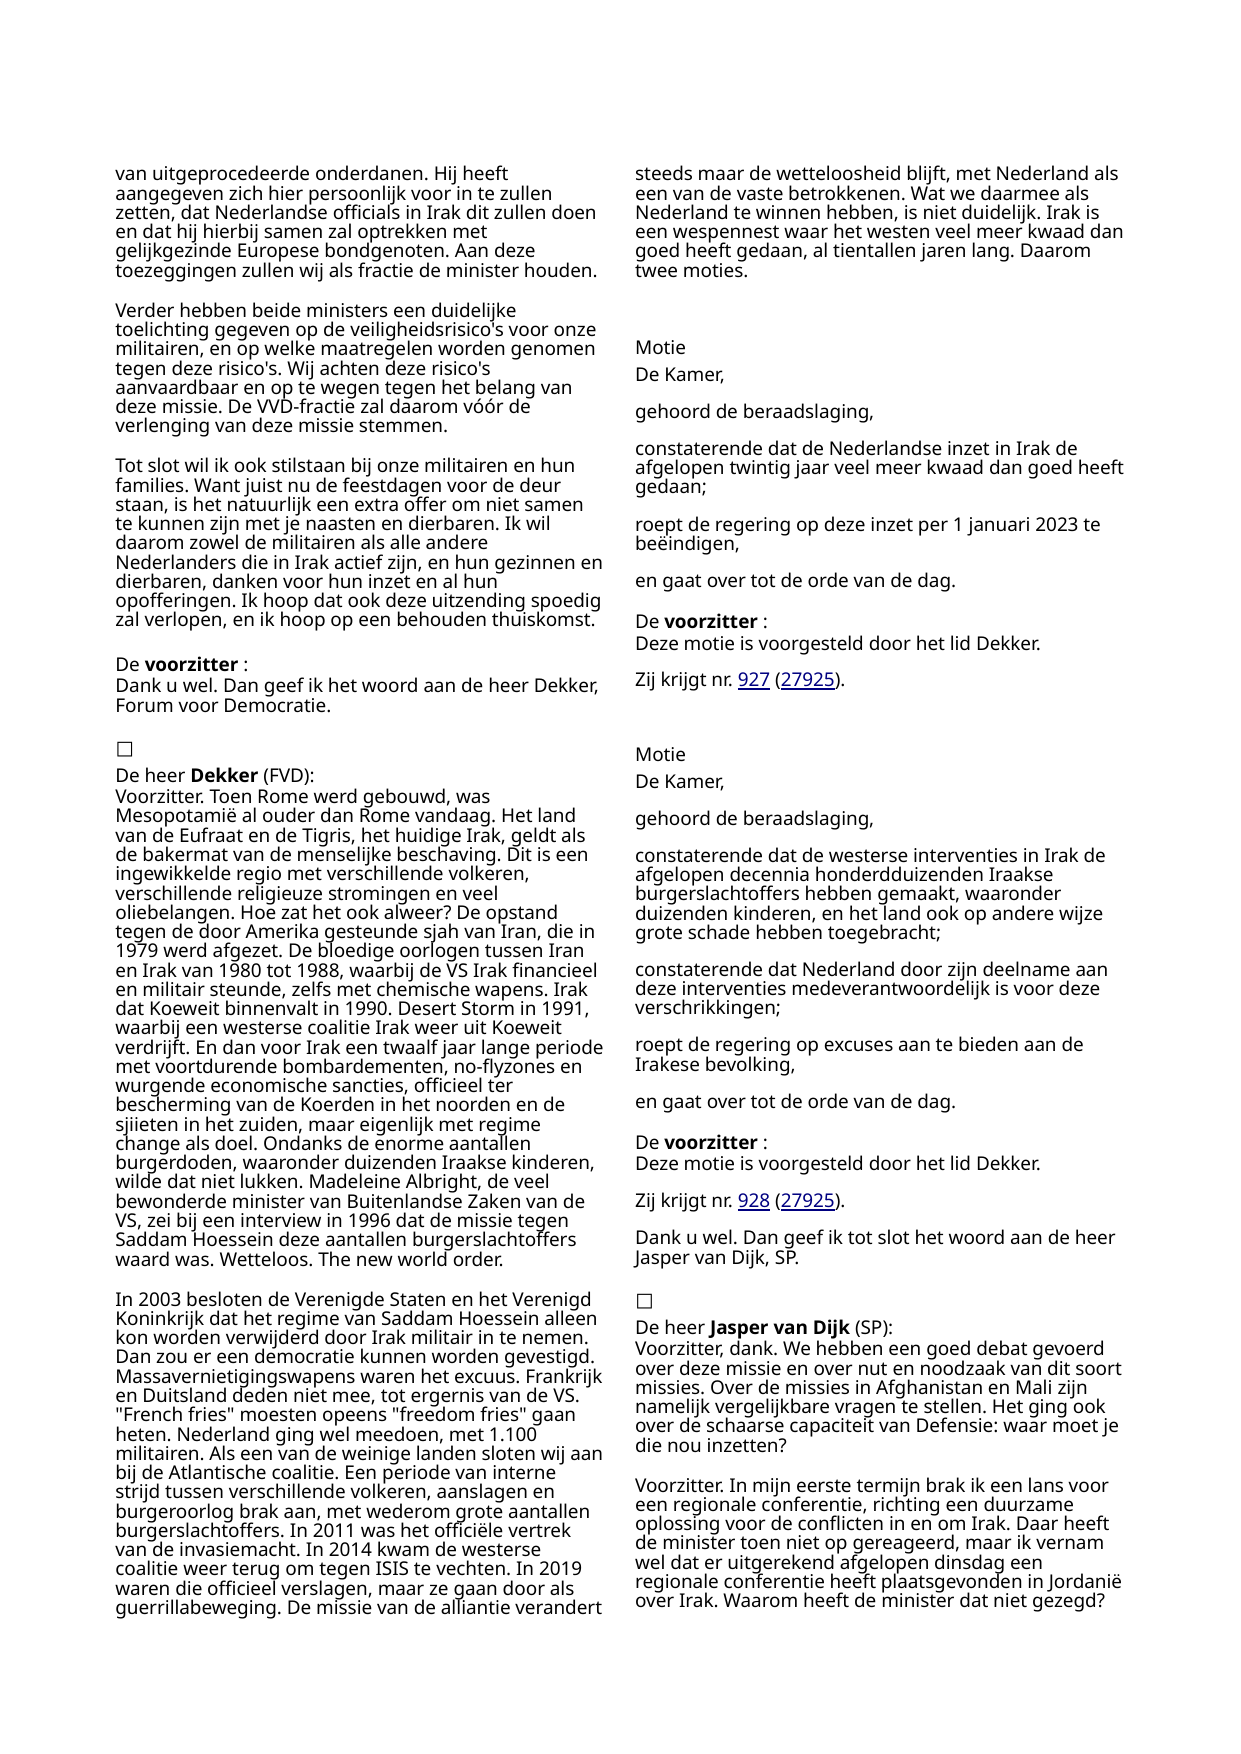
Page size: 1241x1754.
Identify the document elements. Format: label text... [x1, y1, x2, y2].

text constaterende dat de westerse interventies in Irak de afgelopen decennia honderdduizenden Iraakse burgerslachtoffers hebben gemaakt, waaronder duizenden kinderen, en het land ook op andere wijze grote schade hebben toegebracht; [635, 847, 1125, 943]
text De voorzitter : [115, 652, 605, 677]
text roept de regering op excuses aan te bieden aan de Irakese bevolking, [635, 1036, 1125, 1075]
text In 2003 besloten de Verenigde Staten en het Verenigd Koninkrijk dat het regime van Saddam Hoessein alleen kon worden verwijderd door Irak militair in te nemen. Dan zou er een democratie kunnen worden gevestigd. Massavernietigingswapens waren het excuus. Frankrijk en Duitsland deden niet mee, tot ergernis van de VS. "French fries" moesten opeens "freedom fries" gaan heten. Nederland ging wel meedoen, met 1.100 militairen. Als een van de weinige landen sloten wij aan bij de Atlantische coalitie. Een periode van interne strijd tussen verschillende volkeren, aanslagen en burgeroorlog brak aan, met wederom grote aantallen burgerslachtoffers. In 2011 was het officiële vertrek van de invasiemacht. In 2014 kwam de westerse coalitie weer terug om tegen ISIS te vechten. In 2019 waren die officieel verslagen, maar ze gaan door als guerrillabeweging. De missie van de alliantie verandert [115, 1291, 605, 1618]
text Zij krijgt nr. 927 (27925). [635, 671, 1125, 691]
text en gaat over tot de orde van de dag. [635, 1093, 1125, 1112]
text De heer Dekker (FVD): [115, 762, 605, 788]
text De voorzitter : [635, 1129, 1125, 1155]
text ⬜ [115, 737, 605, 762]
text De voorzitter : [635, 609, 1125, 634]
text Zij krijgt nr. 928 (27925). [635, 1192, 1125, 1212]
text roept de regering op deze inzet per 1 januari 2023 te beëindigen, [635, 516, 1125, 554]
text Verder hebben beide ministers een duidelijke toelichting gegeven op de veiligheidsrisico's voor onze militairen, en op welke maatregelen worden genomen tegen deze risico's. Wij achten deze risico's aanvaardbaar en op te wegen tegen het belang van deze missie. De VVD-fractie zal daarom vóór de verlenging van deze missie stemmen. [115, 302, 605, 437]
text Motie [635, 741, 1125, 767]
text constaterende dat Nederland door zijn deelname aan deze interventies medeverantwoordelijk is voor deze verschrikkingen; [635, 961, 1125, 1019]
text Voorzitter. In mijn eerste termijn brak ik een lans voor een regionale conferentie, richting een duurzame oplossing voor de conflicten in en om Irak. Daar heeft de minister toen niet op gereageerd, maar ik vernam wel dat er uitgerekend afgelopen dinsdag een regionale conferentie heeft plaatsgevonden in Jordanië over Irak. Waarom heeft de minister dat niet gezegd? [635, 1477, 1125, 1611]
text Deze motie is voorgesteld door het lid Dekker. [635, 634, 1125, 654]
text Voorzitter. Toen Rome werd gebouwd, was Mesopotamië al ouder dan Rome vandaag. Het land van de Eufraat en de Tigris, het huidige Irak, geldt als de bakermat van de menselijke beschaving. Dit is een ingewikkelde regio met verschillende volkeren, verschillende religieuze stromingen en veel oliebelangen. Hoe zat het ook alweer? De opstand tegen de door Amerika gesteunde sjah van Iran, die in 1979 werd afgezet. De bloedige oorlogen tussen Iran en Irak van 1980 tot 1988, waarbij de VS Irak financieel en militair steunde, zelfs met chemische wapens. Irak dat Koeweit binnenvalt in 1990. Desert Storm in 1991, waarbij een westerse coalitie Irak weer uit Koeweit verdrijft. En dan voor Irak een twaalf jaar lange periode met voortdurende bombardementen, no-flyzones en wurgende economische sancties, officieel ter bescherming van de Koerden in het noorden en de sjiieten in het zuiden, maar eigenlijk met regime change als doel. Ondanks de enorme aantallen burgerdoden, waaronder duizenden Iraakse kinderen, wilde dat niet lukken. Madeleine Albright, de veel bewonderde minister van Buitenlandse Zaken van de VS, zei bij een interview in 1996 dat de missie tegen Saddam Hoessein deze aantallen burgerslachtoffers waard was. Wetteloos. The new world order. [115, 788, 605, 1270]
text De Kamer, [635, 366, 1125, 385]
text steeds maar de wetteloosheid blijft, met Nederland als een van de vaste betrokkenen. Wat we daarmee als Nederland te winnen hebben, is niet duidelijk. Irak is een wespennest waar het westen veel meer kwaad dan goed heeft gedaan, al tientallen jaren lang. Daarom twee moties. [635, 165, 1125, 281]
text Motie [635, 334, 1125, 360]
text en gaat over tot de orde van de dag. [635, 572, 1125, 591]
text van uitgeprocedeerde onderdanen. Hij heeft aangegeven zich hier persoonlijk voor in te zullen zetten, dat Nederlandse officials in Irak dit zullen doen en dat hij hierbij samen zal optrekken met gelijkgezinde Europese bondgenoten. Aan deze toezeggingen zullen wij als fractie de minister houden. [115, 165, 605, 281]
text De Kamer, [635, 773, 1125, 792]
text Deze motie is voorgesteld door het lid Dekker. [635, 1155, 1125, 1174]
text Dank u wel. Dan geef ik het woord aan de heer Dekker, Forum voor Democratie. [115, 677, 605, 716]
text De heer Jasper van Dijk (SP): [635, 1314, 1125, 1340]
text Tot slot wil ik ook stilstaan bij onze militairen en hun families. Want juist nu de feestdagen voor de deur staan, is het natuurlijk een extra offer om niet samen te kunnen zijn met je naasten en dierbaren. Ik wil daarom zowel de militairen als alle andere Nederlanders die in Irak actief zijn, en hun gezinnen en dierbaren, danken voor hun inzet en al hun opofferingen. Ik hoop dat ook deze uitzending spoedig zal verlopen, en ik hoop op een behouden thuiskomst. [115, 457, 605, 631]
text gehoord de beraadslaging, [635, 810, 1125, 829]
text constaterende dat de Nederlandse inzet in Irak de afgelopen twintig jaar veel meer kwaad dan goed heeft gedaan; [635, 440, 1125, 498]
text Voorzitter, dank. We hebben een goed debat gevoerd over deze missie en over nut en noodzaak van dit soort missies. Over de missies in Afghanistan en Mali zijn namelijk vergelijkbare vragen te stellen. Het ging ook over de schaarse capaciteit van Defensie: waar moet je die nou inzetten? [635, 1340, 1125, 1456]
text Dank u wel. Dan geef ik tot slot het woord aan de heer Jasper van Dijk, SP. [635, 1229, 1125, 1268]
text gehoord de beraadslaging, [635, 403, 1125, 422]
text ⬜ [635, 1289, 1125, 1314]
